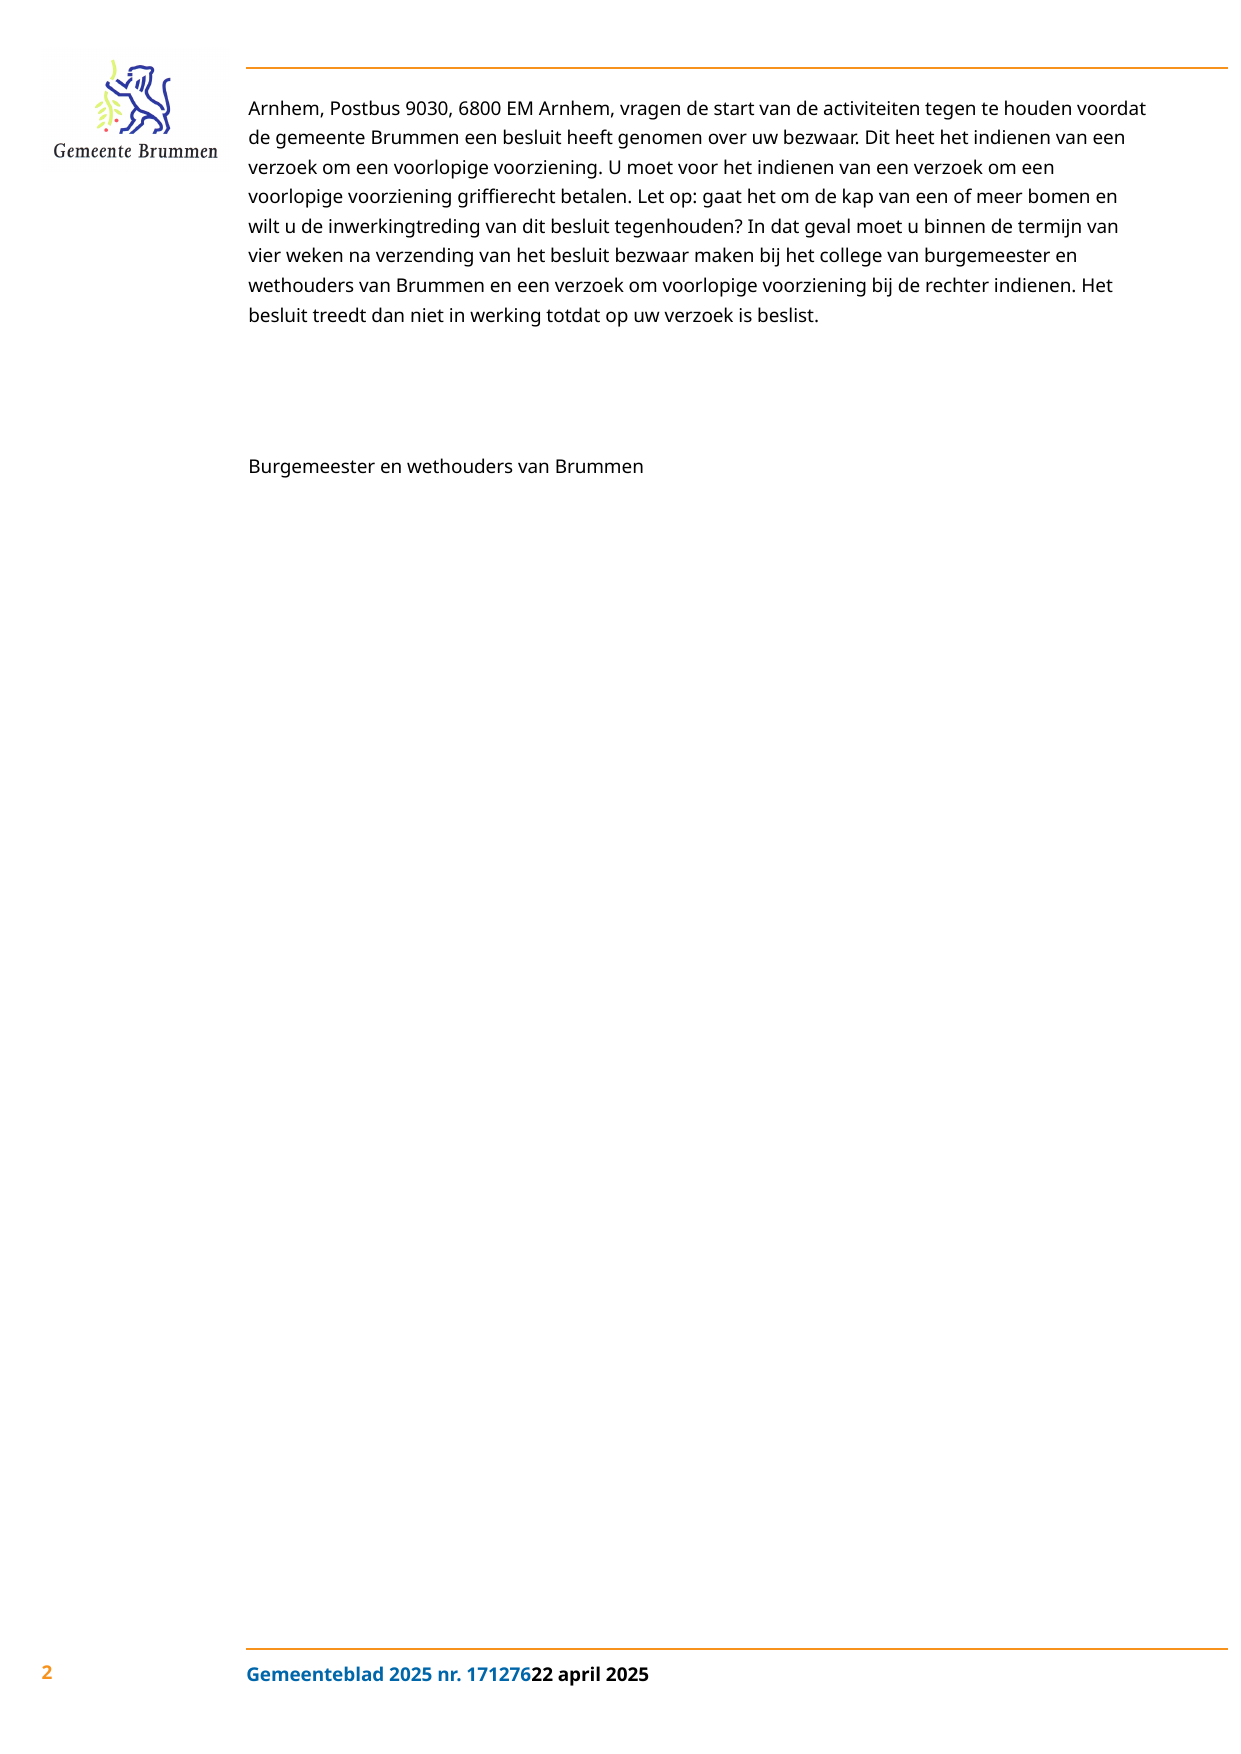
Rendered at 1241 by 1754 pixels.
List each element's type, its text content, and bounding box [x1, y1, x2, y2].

picture [41, 47, 231, 172]
text Burgemeester en wethouders van Brummen [248, 453, 1152, 479]
text Arnhem, Postbus 9030, 6800 EM Arnhem, vragen de start van de activiteiten tegen te houden voordat de gemeente Brummen een besluit heeft genomen over uw bezwaar. Dit heet het indienen van een verzoek om een voorlopige voorziening. U moet voor het indienen van een verzoek om een voorlopige voorziening griffierecht betalen. Let op: gaat het om de kap van een of meer bomen en wilt u de inwerkingtreding van dit besluit tegenhouden? In dat geval moet u binnen de termijn van vier weken na verzending van het besluit bezwaar maken bij het college van burgemeester en wethouders van Brummen en een verzoek om voorlopige voorziening bij de rechter indienen. Het besluit treedt dan niet in werking totdat op uw verzoek is beslist. [248, 95, 1152, 328]
